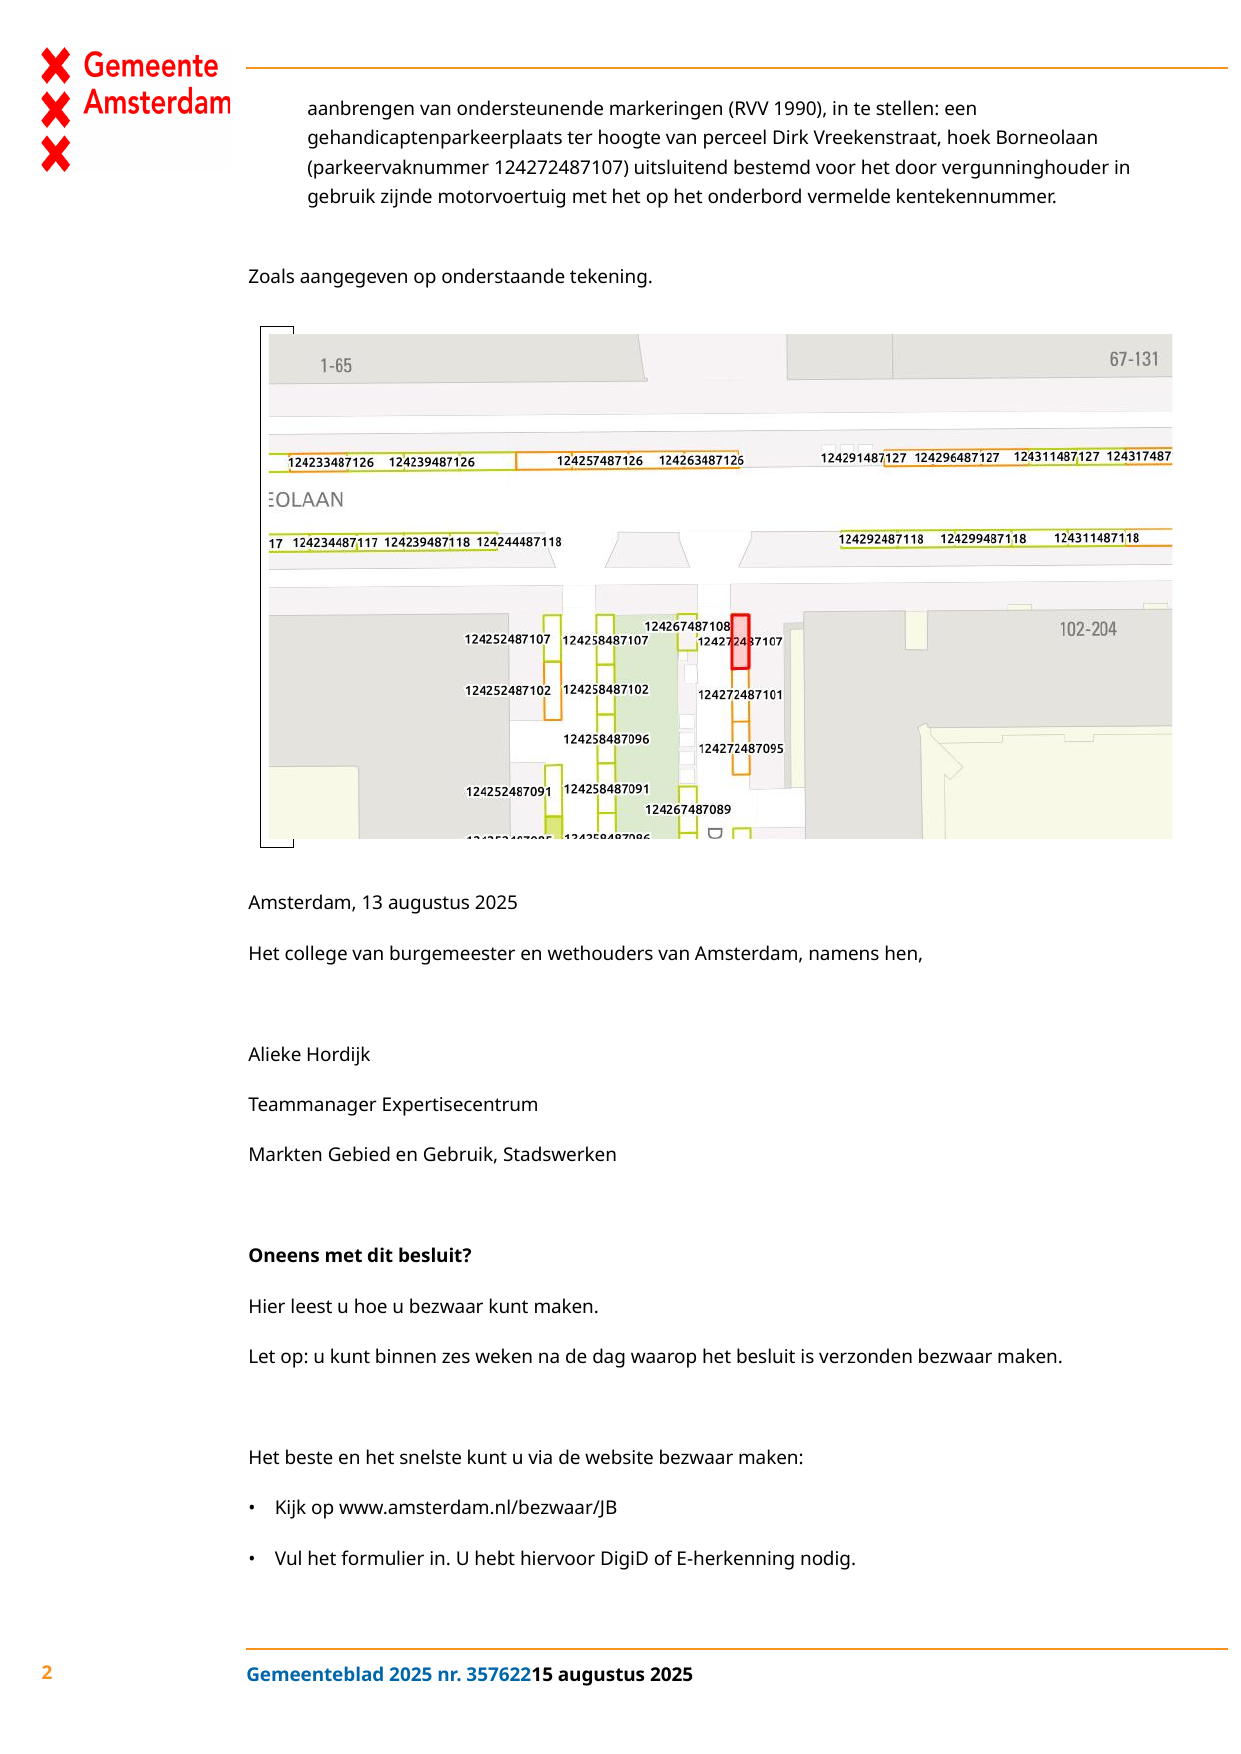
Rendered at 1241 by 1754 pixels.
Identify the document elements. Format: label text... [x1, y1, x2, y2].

text Markten Gebied en Gebruik, Stadswerken [248, 1142, 1152, 1167]
text Let op: u kunt binnen zes weken na de dag waarop het besluit is verzonden bezwaar maken. [248, 1343, 1152, 1369]
text Hier leest u hoe u bezwaar kunt maken. [248, 1293, 1152, 1318]
list aanbrengen van ondersteunende markeringen (RVV 1990), in te stellen: een gehandicaptenparkeerplaats ter hoogte van perceel Dirk Vreekenstraat, hoek Borneolaan (parkeervaknummer 124272487107) uitsluitend bestemd voor het door vergunninghouder in gebruik zijnde motorvoertuig met het op het onderbord vermelde kentekennummer. [248, 95, 1152, 209]
picture [268, 334, 1173, 839]
text • Vul het formulier in. U hebt hiervoor DigiD of E-herkenning nodig. [248, 1545, 1152, 1571]
text Zoals aangegeven op onderstaande tekening. [248, 263, 1152, 289]
text Oneens met dit besluit? [248, 1242, 1152, 1268]
picture [41, 47, 231, 172]
text • Kijk op www.amsterdam.nl/bezwaar/JB [248, 1494, 1152, 1520]
text Het beste en het snelste kunt u via de website bezwaar maken: [248, 1444, 1152, 1470]
text Alieke Hordijk [248, 1041, 1152, 1066]
text Teammanager Expertisecentrum [248, 1091, 1152, 1117]
text Het college van burgemeester en wethouders van Amsterdam, namens hen, [248, 940, 1152, 966]
text Amsterdam, 13 augustus 2025 [248, 889, 1152, 915]
